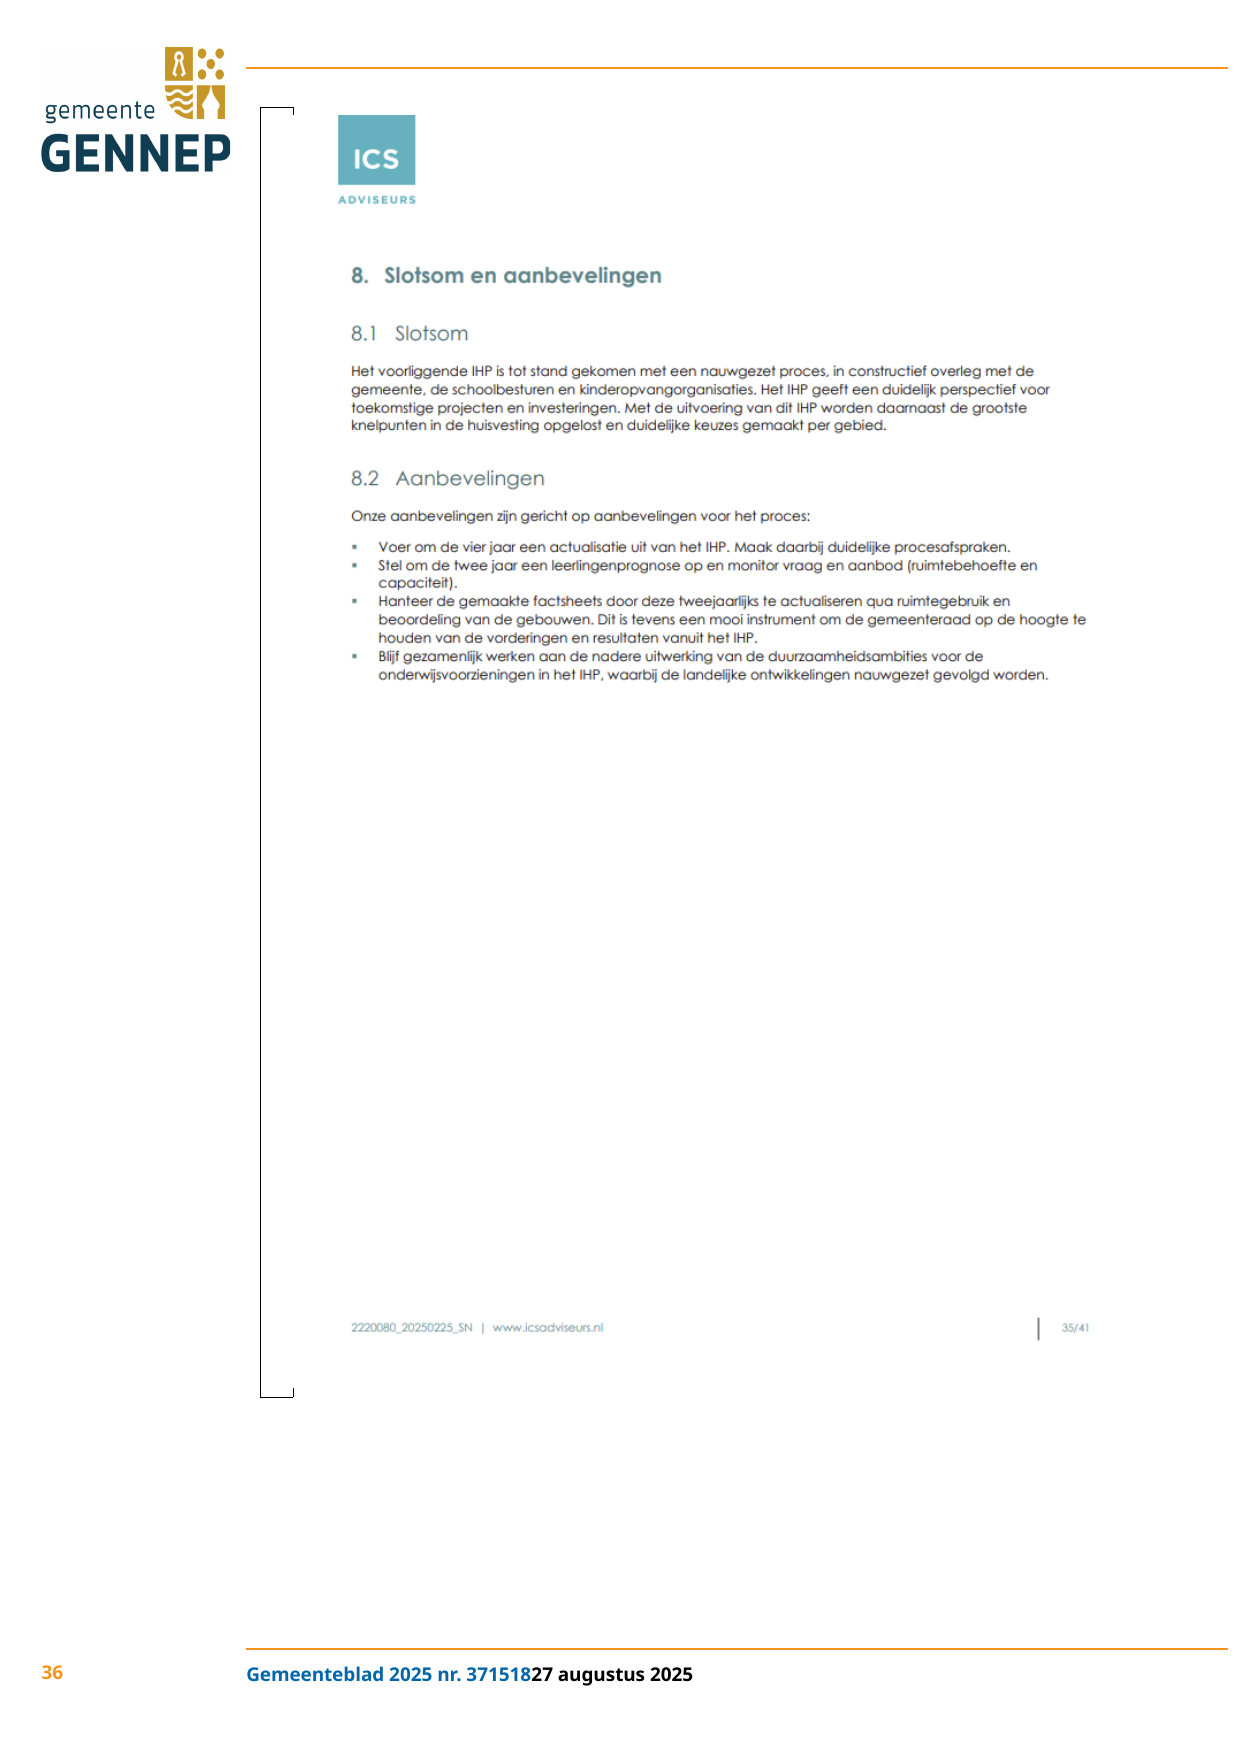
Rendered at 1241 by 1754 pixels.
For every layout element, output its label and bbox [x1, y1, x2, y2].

picture [268, 115, 1173, 1388]
picture [41, 47, 231, 172]
